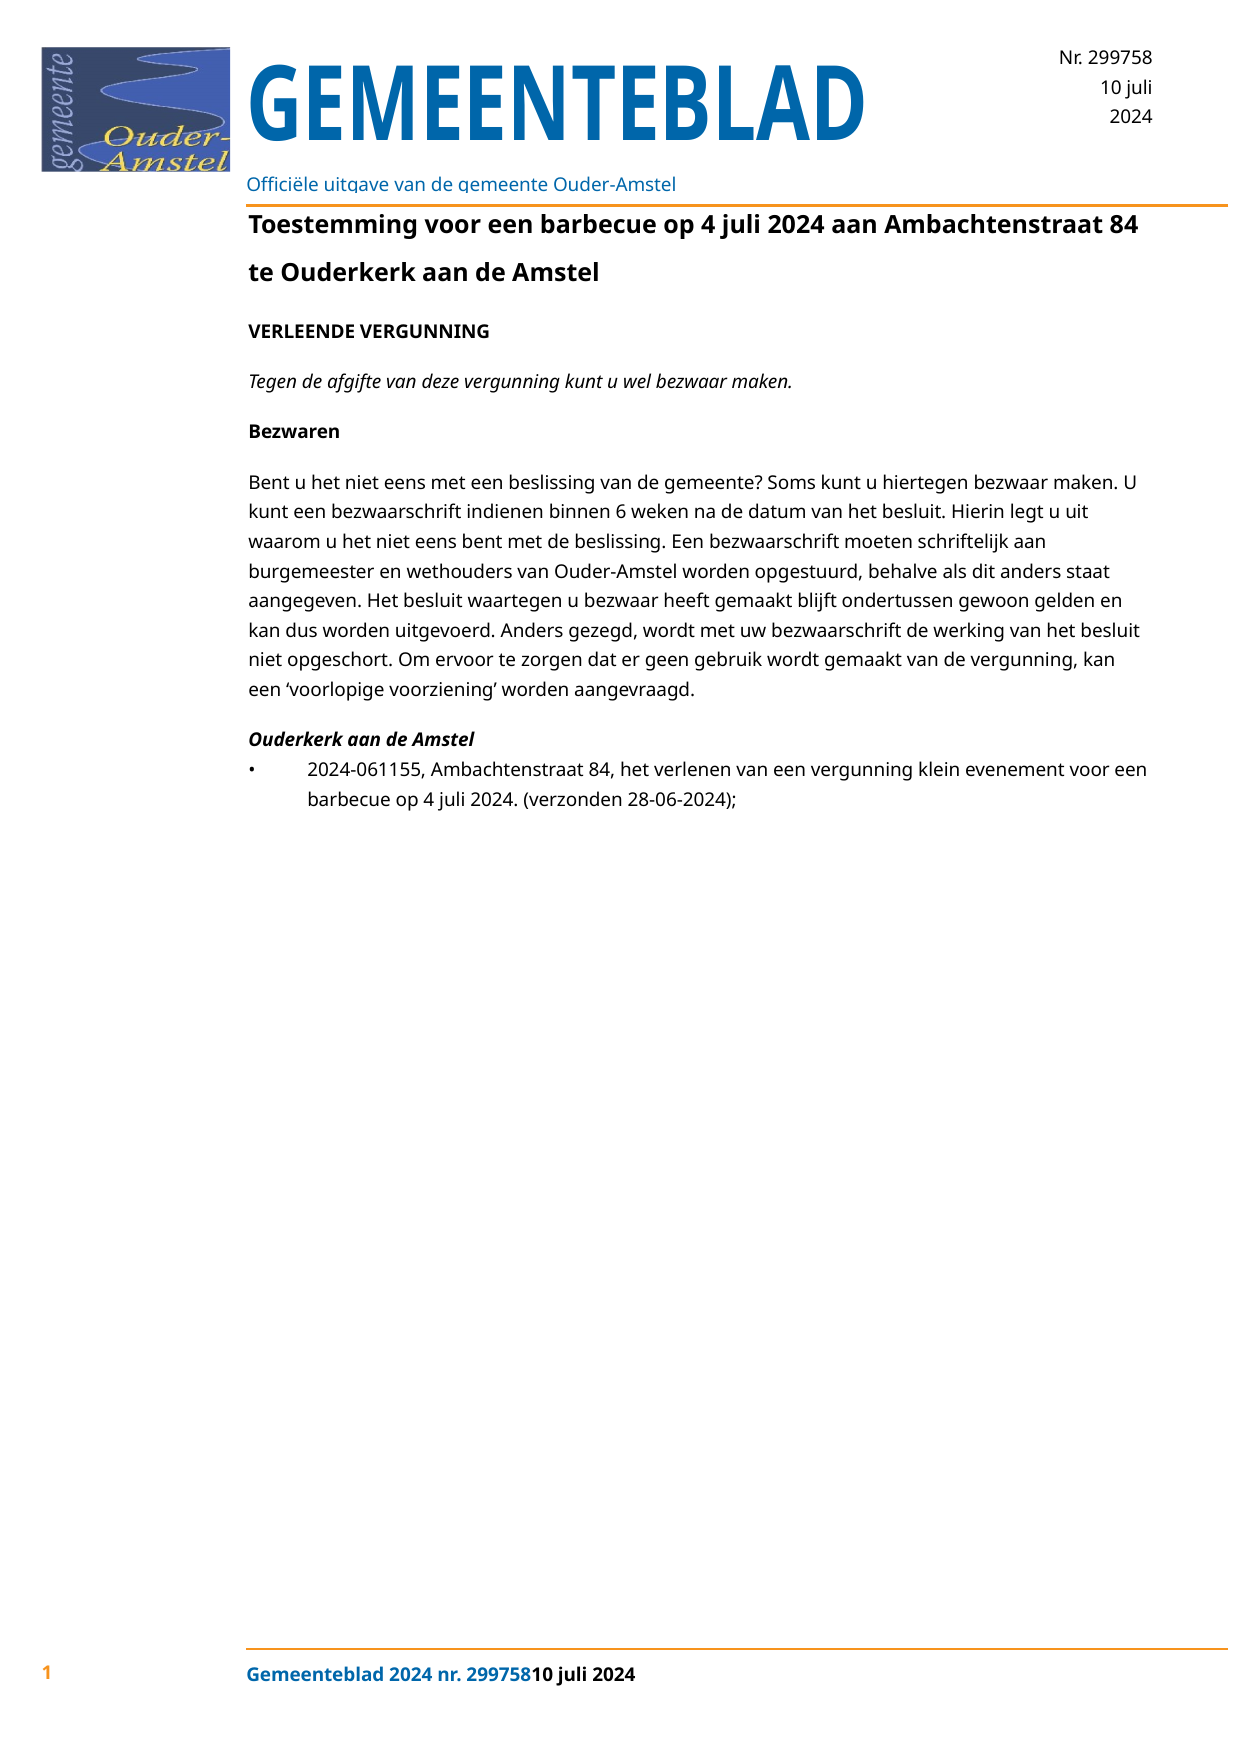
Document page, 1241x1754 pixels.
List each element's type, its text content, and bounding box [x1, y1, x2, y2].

text Bent u het niet eens met een beslissing van de gemeente? Soms kunt u hiertegen bezwaar maken. U kunt een bezwaarschrift indienen binnen 6 weken na de datum van het besluit. Hierin legt u uit waarom u het niet eens bent met de beslissing. Een bezwaarschrift moeten schriftelijk aan burgemeester en wethouders van Ouder-Amstel worden opgestuurd, behalve als dit anders staat aangegeven. Het besluit waartegen u bezwaar heeft gemaakt blijft ondertussen gewoon gelden en kan dus worden uitgevoerd. Anders gezegd, wordt met uw bezwaarschrift de werking van het besluit niet opgeschort. Om ervoor te zorgen dat er geen gebruik wordt gemaakt van de vergunning, kan een ‘voorlopige voorziening’ worden aangevraagd. [248, 469, 1152, 702]
text VERLEENDE VERGUNNING [248, 318, 1152, 344]
text Ouderkerk aan de Amstel [248, 727, 1152, 752]
text Tegen de afgifte van deze vergunning kunt u wel bezwaar maken. [248, 368, 1152, 394]
picture [41, 47, 231, 172]
text Toestemming voor een barbecue op 4 juli 2024 aan Ambachtenstraat 84 te Ouderkerk aan de Amstel [248, 207, 1152, 288]
list 2024-061155, Ambachtenstraat 84, het verlenen van een vergunning klein evenement voor een barbecue op 4 juli 2024. (verzonden 28-06-2024); [248, 756, 1152, 812]
text Bezwaren [248, 419, 1152, 444]
